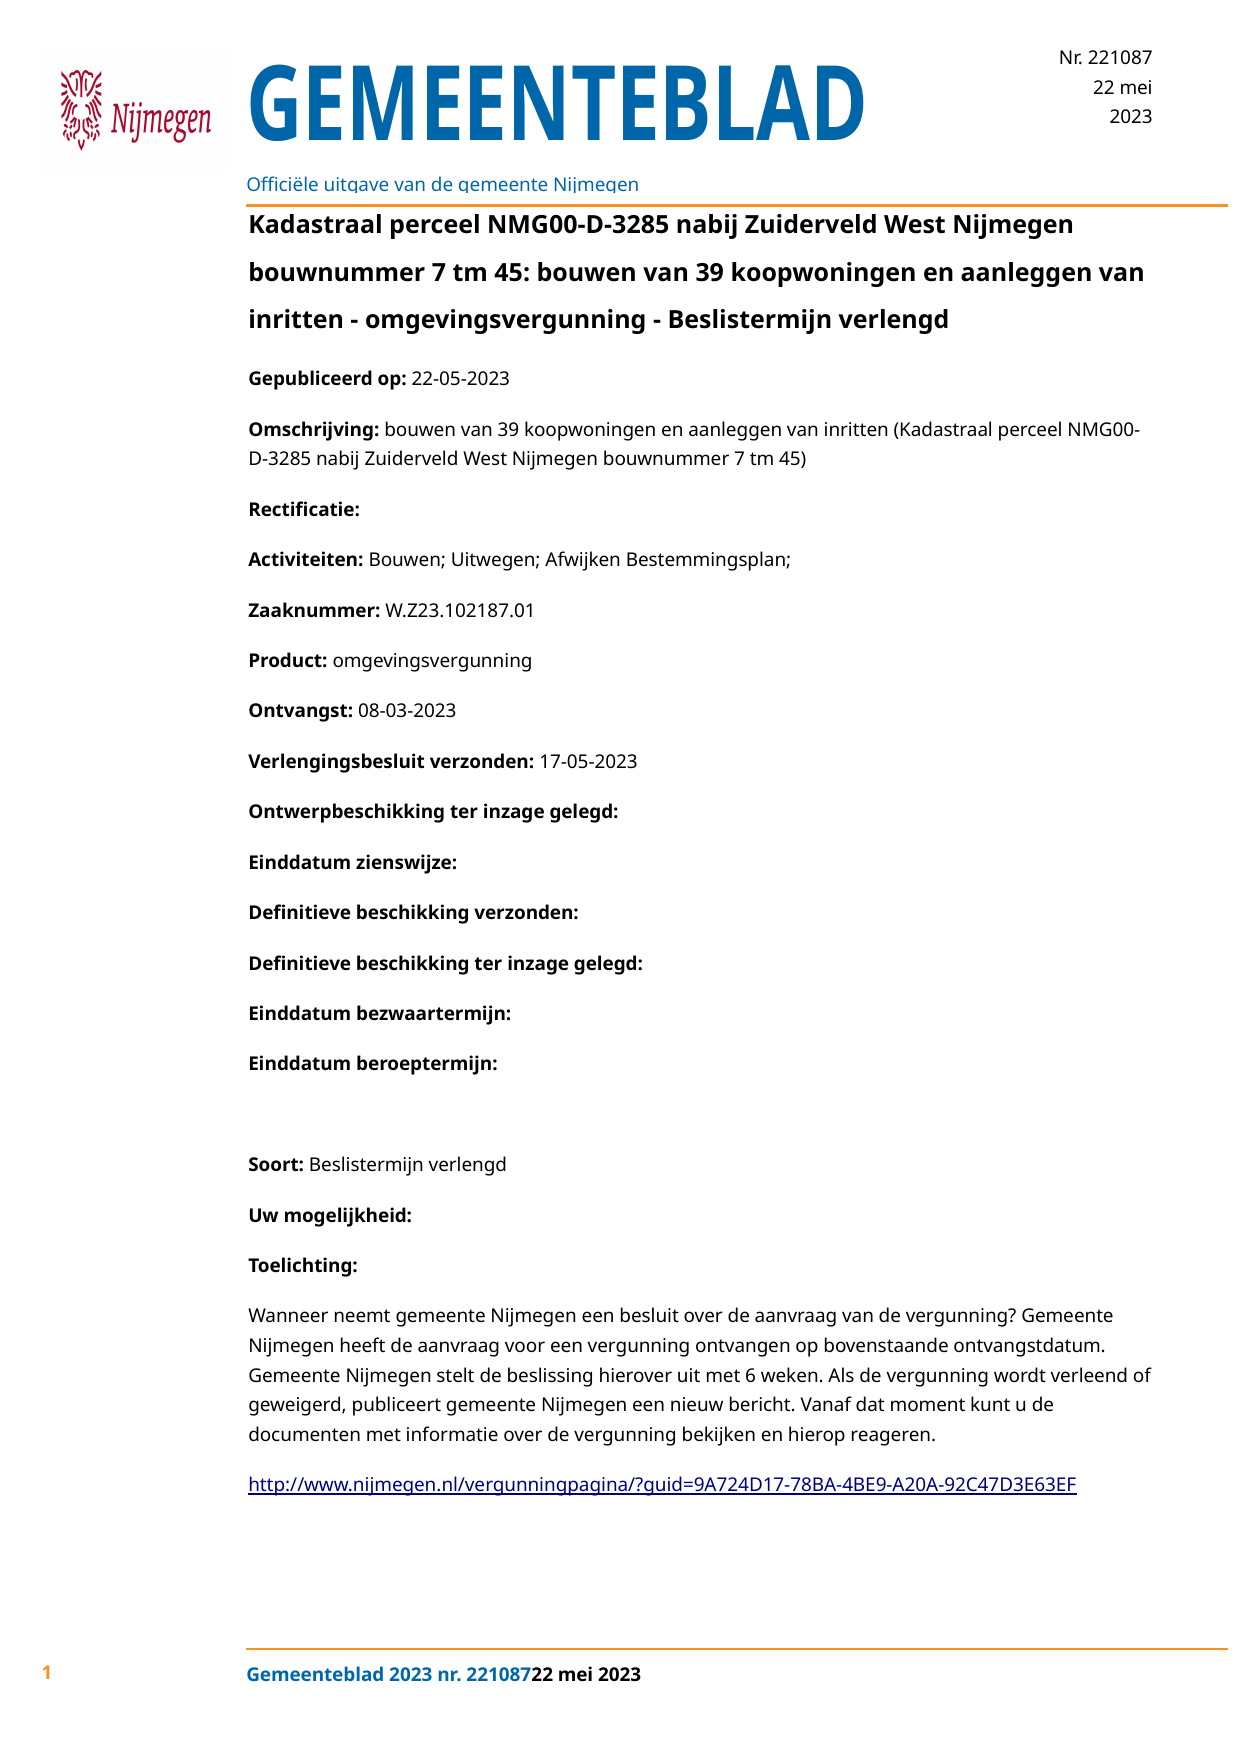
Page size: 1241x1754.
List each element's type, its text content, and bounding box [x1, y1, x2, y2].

text http://www.nijmegen.nl/vergunningpagina/?guid=9A724D17-78BA-4BE9-A20A-92C47D3E63EF [248, 1471, 1152, 1497]
text Soort: Beslistermijn verlengd [248, 1151, 1152, 1177]
text Gepubliceerd op: 22-05-2023 [248, 366, 1152, 391]
text Einddatum zienswijze: [248, 849, 1152, 874]
text Activiteiten: Bouwen; Uitwegen; Afwijken Bestemmingsplan; [248, 546, 1152, 572]
text Zaaknummer: W.Z23.102187.01 [248, 597, 1152, 622]
text Toelichting: [248, 1252, 1152, 1278]
picture [41, 47, 231, 172]
text Einddatum bezwaartermijn: [248, 1000, 1152, 1026]
text Definitieve beschikking verzonden: [248, 899, 1152, 925]
text Product: omgevingsvergunning [248, 647, 1152, 673]
text Kadastraal perceel NMG00-D-3285 nabij Zuiderveld West Nijmegen bouwnummer 7 tm 45: bouwen van 39 koopwoningen en aanleggen van inritten - omgevingsvergunning - Beslistermijn verlengd [248, 207, 1152, 336]
text Verlengingsbesluit verzonden: 17-05-2023 [248, 748, 1152, 774]
text Ontwerpbeschikking ter inzage gelegd: [248, 798, 1152, 824]
text Uw mogelijkheid: [248, 1202, 1152, 1227]
text Einddatum beroeptermijn: [248, 1051, 1152, 1076]
text Wanneer neemt gemeente Nijmegen een besluit over de aanvraag van de vergunning? Gemeente Nijmegen heeft de aanvraag voor een vergunning ontvangen op bovenstaande ontvangstdatum. Gemeente Nijmegen stelt de beslissing hierover uit met 6 weken. Als de vergunning wordt verleend of geweigerd, publiceert gemeente Nijmegen een nieuw bericht. Vanaf dat moment kunt u de documenten met informatie over de vergunning bekijken en hierop reageren. [248, 1303, 1152, 1447]
text Ontvangst: 08-03-2023 [248, 698, 1152, 723]
text Omschrijving: bouwen van 39 koopwoningen en aanleggen van inritten (Kadastraal perceel NMG00-D-3285 nabij Zuiderveld West Nijmegen bouwnummer 7 tm 45) [248, 416, 1152, 471]
text Rectificatie: [248, 496, 1152, 522]
text Definitieve beschikking ter inzage gelegd: [248, 950, 1152, 975]
